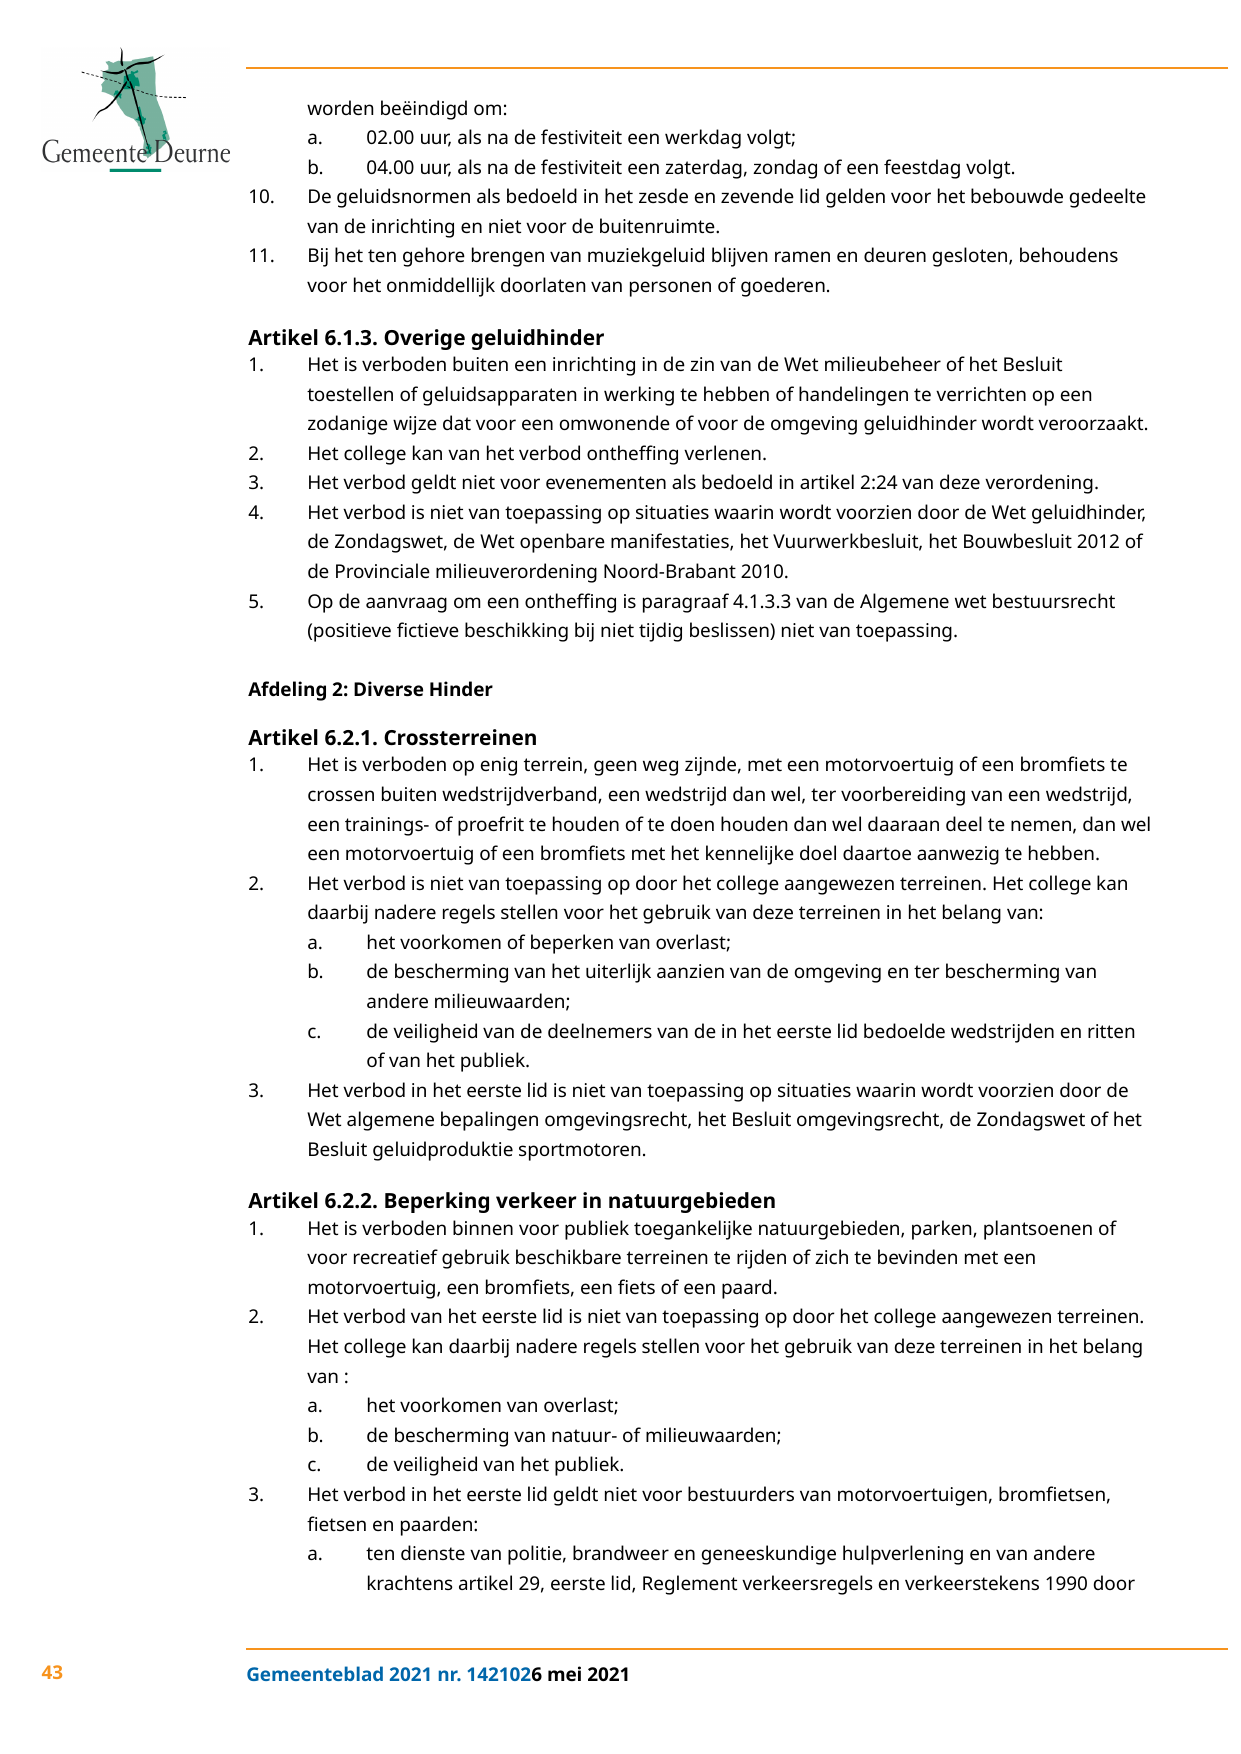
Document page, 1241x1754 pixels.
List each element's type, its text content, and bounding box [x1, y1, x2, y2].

list Het college kan van het verbod ontheffing verlenen. [248, 440, 1152, 466]
list 02.00 uur, als na de festiviteit een werkdag volgt; [307, 124, 1152, 150]
list Het verbod is niet van toepassing op door het college aangewezen terreinen. Het college kan daarbij nadere regels stellen voor het gebruik van deze terreinen in het belang van: [248, 870, 1152, 925]
list het voorkomen van overlast; [307, 1392, 1152, 1418]
text Artikel 6.2.1. Crossterreinen [248, 723, 1152, 752]
list Het is verboden buiten een inrichting in de zin van de Wet milieubeheer of het Besluit toestellen of geluidsapparaten in werking te hebben of handelingen te verrichten op een zodanige wijze dat voor een omwonende of voor de omgeving geluidhinder wordt veroorzaakt. [248, 351, 1152, 436]
list Het verbod geldt niet voor evenementen als bedoeld in artikel 2:24 van deze verordening. [248, 469, 1152, 495]
list Op de aanvraag om een ontheffing is paragraaf 4.1.3.3 van de Algemene wet bestuursrecht (positieve fictieve beschikking bij niet tijdig beslissen) niet van toepassing. [248, 588, 1152, 643]
list de bescherming van het uiterlijk aanzien van de omgeving en ter bescherming van andere milieuwaarden; [307, 959, 1152, 1014]
list Het is verboden op enig terrein, geen weg zijnde, met een motorvoertuig of een bromfiets te crossen buiten wedstrijdverband, een wedstrijd dan wel, ter voorbereiding van een wedstrijd, een trainings- of proefrit te houden of te doen houden dan wel daaraan deel te nemen, dan wel een motorvoertuig of een bromfiets met het kennelijke doel daartoe aanwezig te hebben. [248, 752, 1152, 866]
text Afdeling 2: Diverse Hinder [248, 677, 1152, 702]
list de veiligheid van het publiek. [307, 1452, 1152, 1477]
list worden beëindigd om: [248, 95, 1152, 121]
list Het verbod in het eerste lid geldt niet voor bestuurders van motorvoertuigen, bromfietsen, fietsen en paarden: [248, 1481, 1152, 1537]
list De geluidsnormen als bedoeld in het zesde en zevende lid gelden voor het bebouwde gedeelte van de inrichting en niet voor de buitenruimte. [248, 183, 1152, 239]
list het voorkomen of beperken van overlast; [307, 929, 1152, 955]
picture [41, 47, 231, 172]
list ten dienste van politie, brandweer en geneeskundige hulpverlening en van andere krachtens artikel 29, eerste lid, Reglement verkeersregels en verkeerstekens 1990 door [307, 1540, 1152, 1596]
list Het verbod van het eerste lid is niet van toepassing op door het college aangewezen terreinen. Het college kan daarbij nadere regels stellen voor het gebruik van deze terreinen in het belang van : [248, 1304, 1152, 1389]
text Artikel 6.1.3. Overige geluidhinder [248, 323, 1152, 351]
list Het verbod in het eerste lid is niet van toepassing op situaties waarin wordt voorzien door de Wet algemene bepalingen omgevingsrecht, het Besluit omgevingsrecht, de Zondagswet of het Besluit geluidproduktie sportmotoren. [248, 1077, 1152, 1162]
list 04.00 uur, als na de festiviteit een zaterdag, zondag of een feestdag volgt. [307, 154, 1152, 180]
text Artikel 6.2.2. Beperking verkeer in natuurgebieden [248, 1187, 1152, 1215]
list de bescherming van natuur- of milieuwaarden; [307, 1422, 1152, 1448]
list Het is verboden binnen voor publiek toegankelijke natuurgebieden, parken, plantsoenen of voor recreatief gebruik beschikbare terreinen te rijden of zich te bevinden met een motorvoertuig, een bromfiets, een fiets of een paard. [248, 1215, 1152, 1300]
list Bij het ten gehore brengen van muziekgeluid blijven ramen en deuren gesloten, behoudens voor het onmiddellijk doorlaten van personen of goederen. [248, 243, 1152, 298]
list Het verbod is niet van toepassing op situaties waarin wordt voorzien door de Wet geluidhinder, de Zondagswet, de Wet openbare manifestaties, het Vuurwerkbesluit, het Bouwbesluit 2012 of de Provinciale milieuverordening Noord-Brabant 2010. [248, 499, 1152, 584]
list de veiligheid van de deelnemers van de in het eerste lid bedoelde wedstrijden en ritten of van het publiek. [307, 1018, 1152, 1073]
